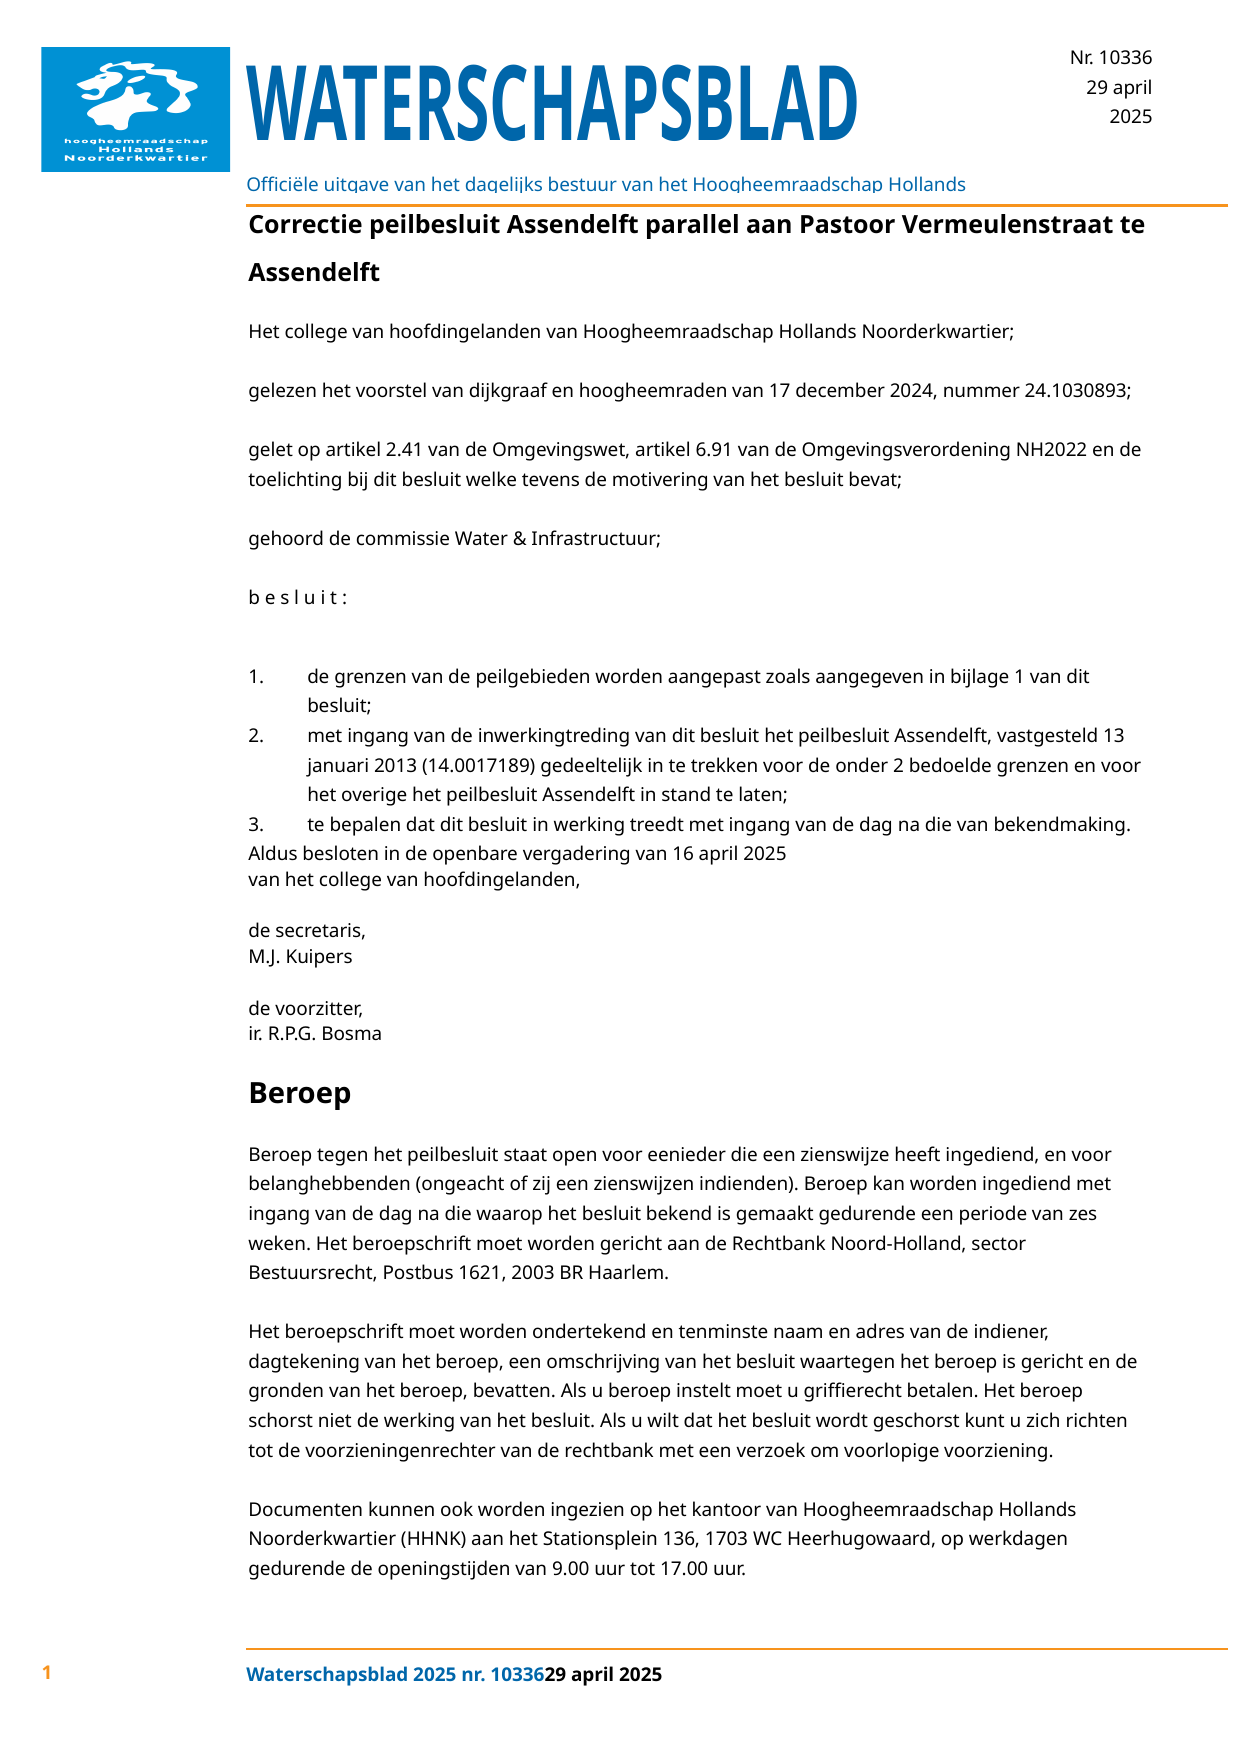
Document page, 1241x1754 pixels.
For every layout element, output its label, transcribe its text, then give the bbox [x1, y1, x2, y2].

text b e s l u i t : [248, 584, 1152, 610]
picture [88, 87, 157, 130]
list te bepalen dat dit besluit in werking treedt met ingang van de dag na die van bekendmaking. [248, 811, 1152, 837]
text de voorzitter, [248, 995, 1152, 1021]
text ir. R.P.G. Bosma [248, 1021, 1152, 1046]
picture [78, 64, 122, 99]
text van het college van hoofdingelanden, [248, 866, 1152, 892]
text Aldus besloten in de openbare vergadering van 16 april 2025 [248, 841, 1152, 866]
list de grenzen van de peilgebieden worden aangepast zoals aangegeven in bijlage 1 van dit besluit; [248, 663, 1152, 718]
text Correctie peilbesluit Assendelft parallel aan Pastoor Vermeulenstraat te Assendelft [248, 207, 1152, 288]
text gelezen het voorstel van dijkgraaf en hoogheemraden van 17 december 2024, nummer 24.1030893; [248, 377, 1152, 403]
text Beroep [248, 1072, 1152, 1112]
picture [118, 62, 197, 112]
text gehoord de commissie Water & Infrastructuur; [248, 525, 1152, 551]
text Beroep tegen het peilbesluit staat open voor eenieder die een zienswijze heeft ingediend, en voor belanghebbenden (ongeacht of zij een zienswijzen indienden). Beroep kan worden ingediend met ingang van de dag na die waarop het besluit bekend is gemaakt gedurende een periode van zes weken. Het beroepschrift moet worden gericht aan de Rechtbank Noord-Holland, sector Bestuursrecht, Postbus 1621, 2003 BR Haarlem. [248, 1141, 1152, 1285]
text M.J. Kuipers [248, 943, 1152, 969]
picture [129, 76, 144, 82]
text Documenten kunnen ook worden ingezien op het kantoor van Hoogheemraadschap Hollands Noorderkwartier (HHNK) aan het Stationsplein 136, 1703 WC Heerhugowaard, op werkdagen gedurende de openingstijden van 9.00 uur tot 17.00 uur. [248, 1496, 1152, 1581]
text Het beroepschrift moet worden ondertekend en tenminste naam en adres van de indiener, dagtekening van het beroep, een omschrijving van het besluit waartegen het beroep is gericht en de gronden van het beroep, bevatten. Als u beroep instelt moet u griffierecht betalen. Het beroep schorst niet de werking van het besluit. Als u wilt dat het besluit wordt geschorst kunt u zich richten tot de voorzieningenrechter van de rechtbank met een verzoek om voorlopige voorziening. [248, 1318, 1152, 1462]
text gelet op artikel 2.41 van de Omgevingswet, artikel 6.91 van de Omgevingsverordening NH2022 en de toelichting bij dit besluit welke tevens de motivering van het besluit bevat; [248, 436, 1152, 492]
list met ingang van de inwerkingtreding van dit besluit het peilbesluit Assendelft, vastgesteld 13 januari 2013 (14.0017189) gedeeltelijk in te trekken voor de onder 2 bedoelde grenzen en voor het overige het peilbesluit Assendelft in stand te laten; [248, 722, 1152, 807]
text Het college van hoofdingelanden van Hoogheemraadschap Hollands Noorderkwartier; [248, 318, 1152, 344]
text de secretaris, [248, 918, 1152, 943]
